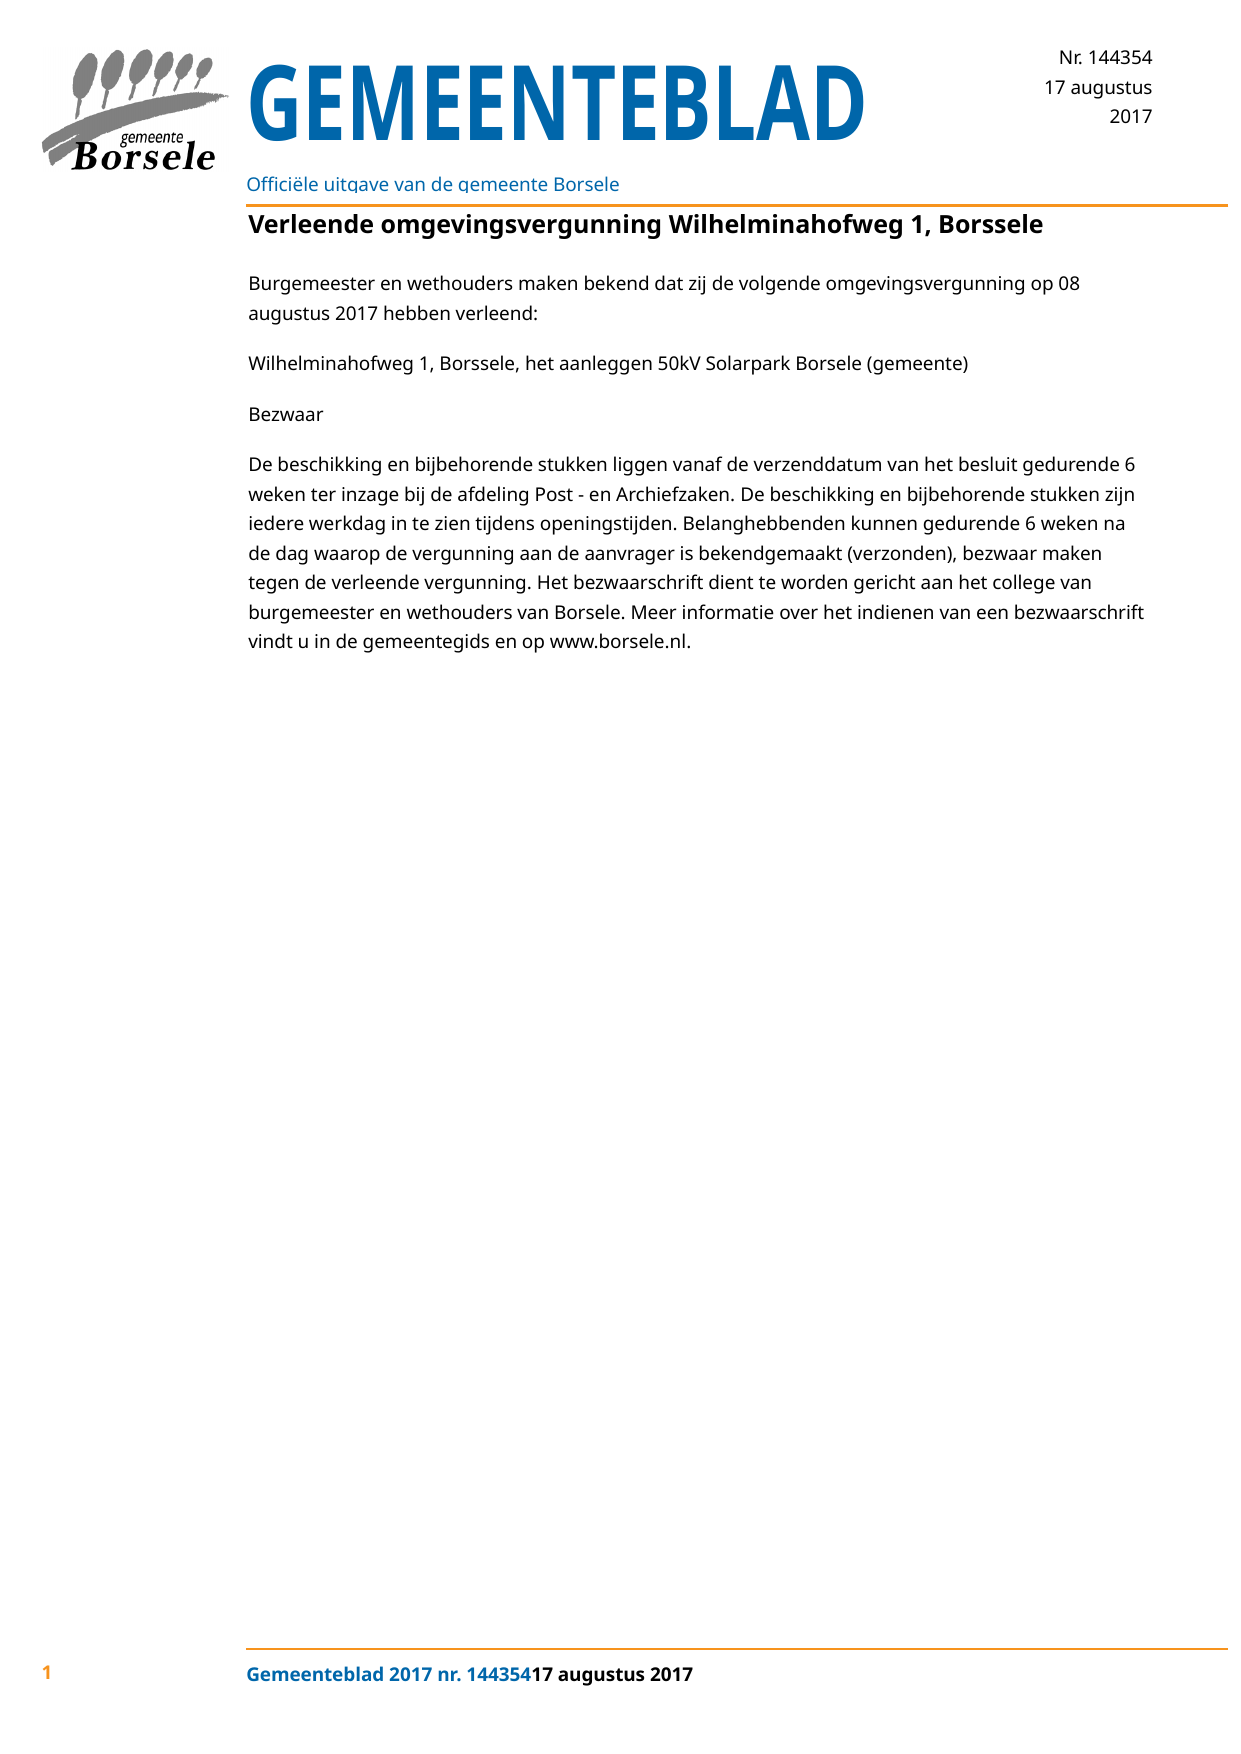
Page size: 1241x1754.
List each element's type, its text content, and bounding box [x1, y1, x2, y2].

text De beschikking en bijbehorende stukken liggen vanaf de verzenddatum van het besluit gedurende 6 weken ter inzage bij de afdeling Post - en Archiefzaken. De beschikking en bijbehorende stukken zijn iedere werkdag in te zien tijdens openingstijden. Belanghebbenden kunnen gedurende 6 weken na de dag waarop de vergunning aan de aanvrager is bekendgemaakt (verzonden), bezwaar maken tegen de verleende vergunning. Het bezwaarschrift dient te worden gericht aan het college van burgemeester en wethouders van Borsele. Meer informatie over het indienen van een bezwaarschrift vindt u in de gemeentegids en op www.borsele.nl. [248, 451, 1152, 654]
text Wilhelminahofweg 1, Borssele, het aanleggen 50kV Solarpark Borsele (gemeente) [248, 350, 1152, 376]
picture [41, 47, 231, 172]
text Bezwaar [248, 401, 1152, 426]
text Burgemeester en wethouders maken bekend dat zij de volgende omgevingsvergunning op 08 augustus 2017 hebben verleend: [248, 270, 1152, 326]
text Verleende omgevingsvergunning Wilhelminahofweg 1, Borssele [248, 207, 1152, 241]
